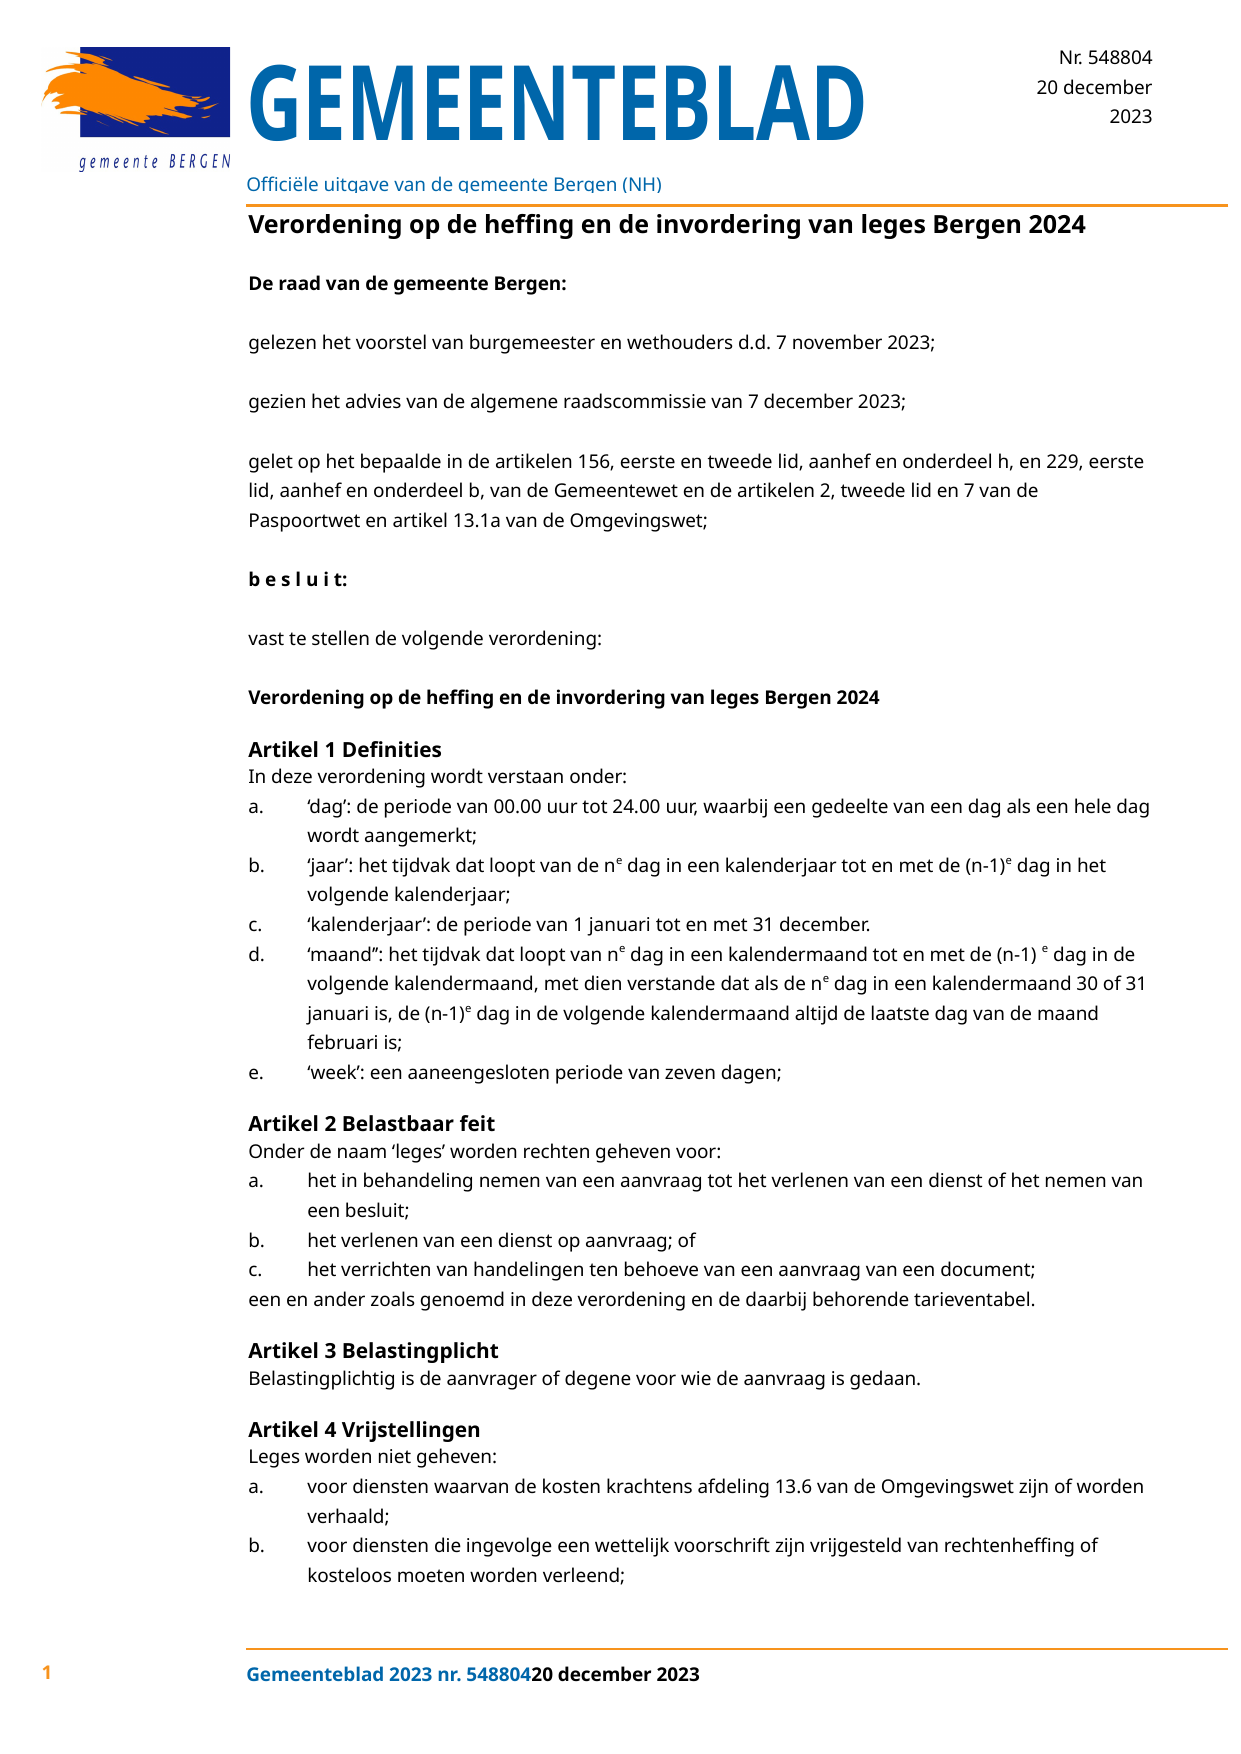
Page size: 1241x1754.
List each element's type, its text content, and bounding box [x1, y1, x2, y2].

list voor diensten waarvan de kosten krachtens afdeling 13.6 van de Omgevingswet zijn of worden verhaald; [248, 1473, 1152, 1528]
list ‘kalenderjaar’: de periode van 1 januari tot en met 31 december. [248, 911, 1152, 937]
text gelezen het voorstel van burgemeester en wethouders d.d. 7 november 2023; [248, 329, 1152, 355]
text vast te stellen de volgende verordening: [248, 625, 1152, 651]
list ‘week’: een aaneengesloten periode van zeven dagen; [248, 1059, 1152, 1085]
text gezien het advies van de algemene raadscommissie van 7 december 2023; [248, 389, 1152, 414]
list ‘dag’: de periode van 00.00 uur tot 24.00 uur, waarbij een gedeelte van een dag als een hele dag wordt aangemerkt; [248, 793, 1152, 848]
text b e s l u i t: [248, 566, 1152, 592]
list het verrichten van handelingen ten behoeve van een aanvraag van een document; [248, 1256, 1152, 1282]
list het in behandeling nemen van een aanvraag tot het verlenen van een dienst of het nemen van een besluit; [248, 1168, 1152, 1223]
text Verordening op de heffing en de invordering van leges Bergen 2024 [248, 207, 1152, 241]
list ‘maand’’: het tijdvak dat loopt van ne dag in een kalendermaand tot en met de (n-1) e dag in de volgende kalendermaand, met dien verstande dat als de ne dag in een kalendermaand 30 of 31 januari is, de (n-1)e dag in de volgende kalendermaand altijd de laatste dag van de maand februari is; [248, 941, 1152, 1055]
text Belastingplichtig is de aanvrager of degene voor wie de aanvraag is gedaan. [248, 1365, 1152, 1391]
list het verlenen van een dienst op aanvraag; of [248, 1227, 1152, 1252]
text gelet op het bepaalde in de artikelen 156, eerste en tweede lid, aanhef en onderdeel h, en 229, eerste lid, aanhef en onderdeel b, van de Gemeentewet en de artikelen 2, tweede lid en 7 van de Paspoortwet en artikel 13.1a van de Omgevingswet; [248, 448, 1152, 533]
text In deze verordening wordt verstaan onder: [248, 763, 1152, 789]
text Artikel 4 Vrijstellingen [248, 1415, 1152, 1444]
text Artikel 3 Belastingplicht [248, 1336, 1152, 1365]
picture [41, 47, 231, 172]
text Artikel 2 Belastbaar feit [248, 1109, 1152, 1138]
text Onder de naam ‘leges’ worden rechten geheven voor: [248, 1138, 1152, 1164]
list ‘jaar’: het tijdvak dat loopt van de ne dag in een kalenderjaar tot en met de (n-1)e dag in het volgende kalenderjaar; [248, 852, 1152, 907]
text Artikel 1 Definities [248, 735, 1152, 763]
text Leges worden niet geheven: [248, 1444, 1152, 1469]
text een en ander zoals genoemd in deze verordening en de daarbij behorende tarieventabel. [248, 1286, 1152, 1312]
text De raad van de gemeente Bergen: [248, 270, 1152, 296]
list voor diensten die ingevolge een wettelijk voorschrift zijn vrijgesteld van rechtenheffing of kosteloos moeten worden verleend; [248, 1532, 1152, 1588]
text Verordening op de heffing en de invordering van leges Bergen 2024 [248, 684, 1152, 710]
